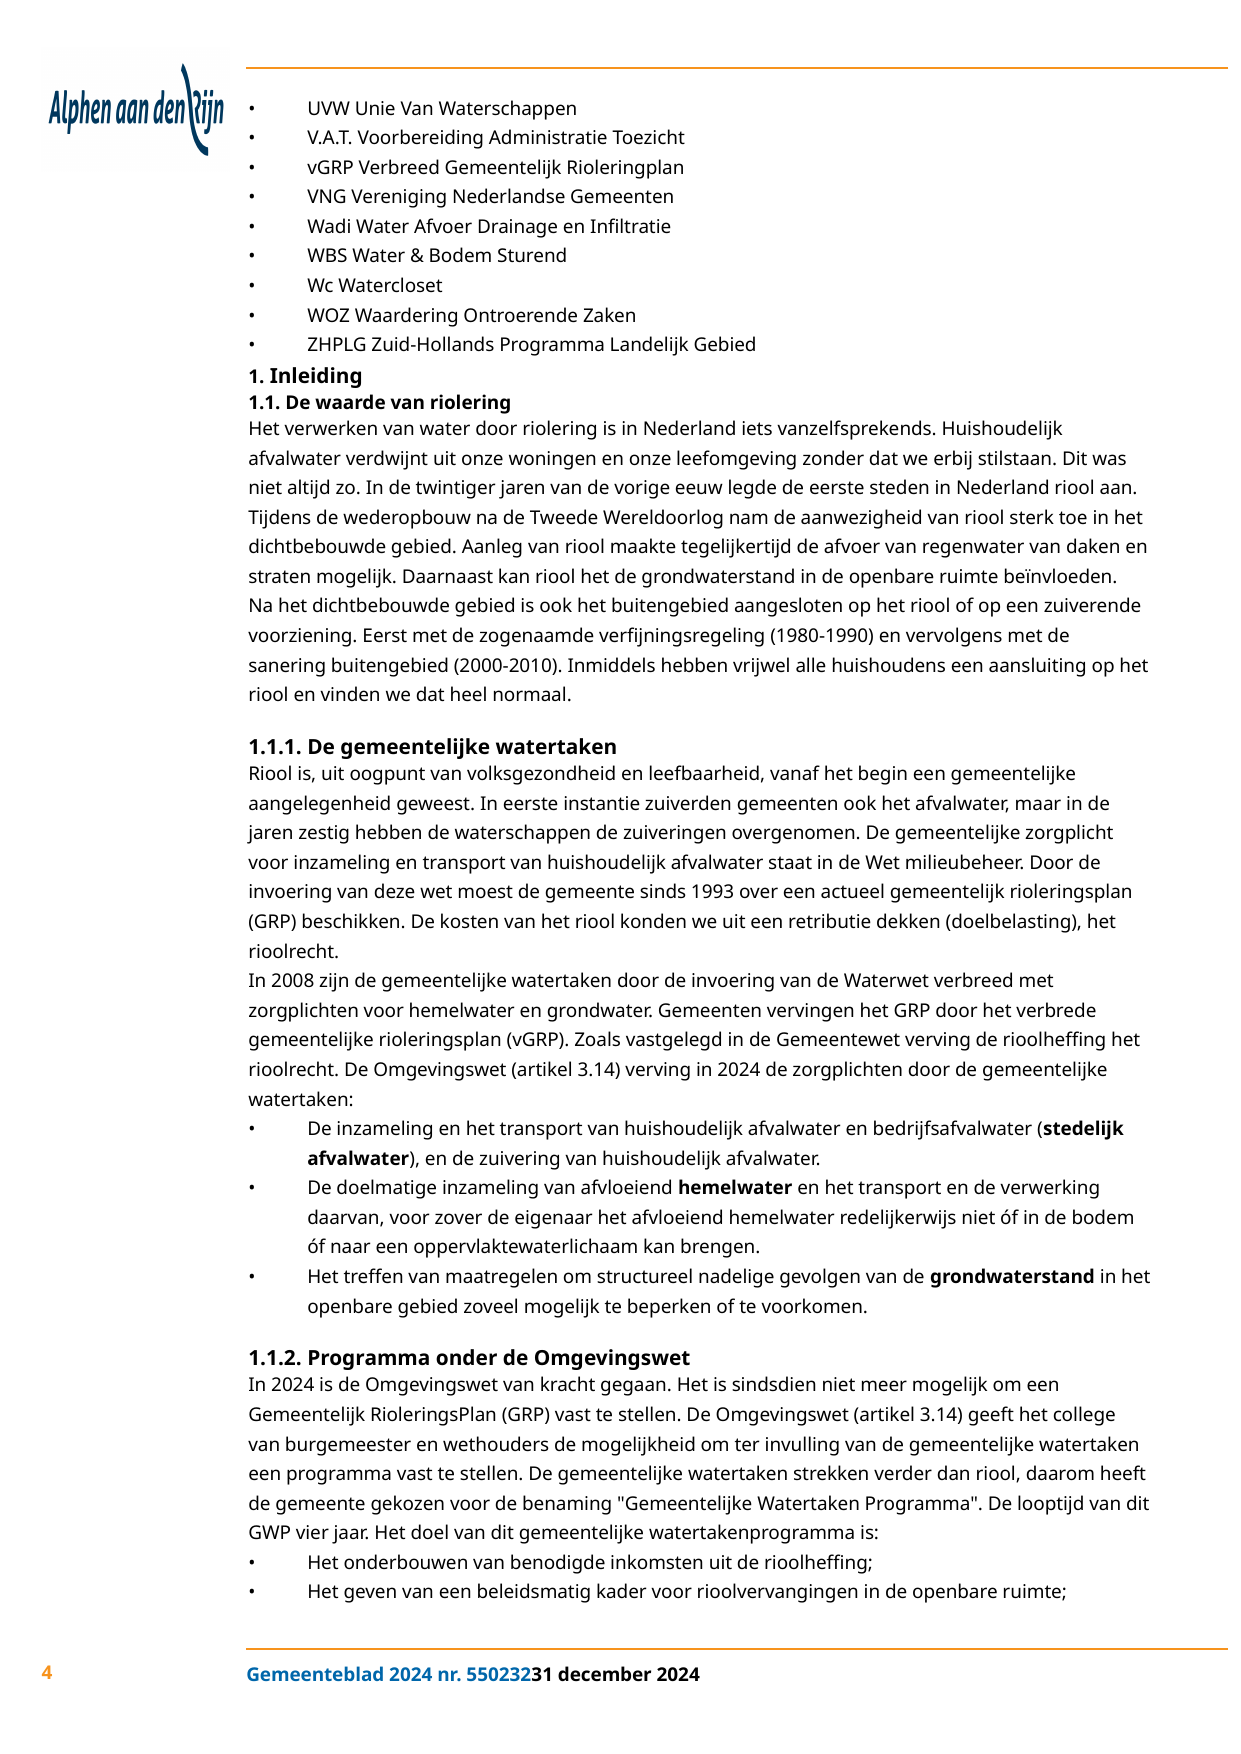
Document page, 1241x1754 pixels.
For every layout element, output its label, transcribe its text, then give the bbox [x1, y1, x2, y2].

list De doelmatige inzameling van afvloeiend hemelwater en het transport en de verwerking daarvan, voor zover de eigenaar het afvloeiend hemelwater redelijkerwijs niet óf in de bodem óf naar een oppervlaktewaterlichaam kan brengen. [248, 1174, 1152, 1259]
text Het verwerken van water door riolering is in Nederland iets vanzelfsprekends. Huishoudelijk afvalwater verdwijnt uit onze woningen en onze leefomgeving zonder dat we erbij stilstaan. Dit was niet altijd zo. In de twintiger jaren van de vorige eeuw legde de eerste steden in Nederland riool aan. Tijdens de wederopbouw na de Tweede Wereldoorlog nam de aanwezigheid van riool sterk toe in het dichtbebouwde gebied. Aanleg van riool maakte tegelijkertijd de afvoer van regenwater van daken en straten mogelijk. Daarnaast kan riool het de grondwaterstand in de openbare ruimte beïnvloeden. [248, 415, 1152, 589]
list UVW Unie Van Waterschappen [248, 95, 1152, 121]
list V.A.T. Voorbereiding Administratie Toezicht [248, 124, 1152, 150]
text In 2024 is de Omgevingswet van kracht gegaan. Het is sindsdien niet meer mogelijk om een Gemeentelijk RioleringsPlan (GRP) vast te stellen. De Omgevingswet (artikel 3.14) geeft het college van burgemeester en wethouders de mogelijkheid om ter invulling van de gemeentelijke watertaken een programma vast te stellen. De gemeentelijke watertaken strekken verder dan riool, daarom heeft de gemeente gekozen voor de benaming "Gemeentelijke Watertaken Programma". De looptijd van dit GWP vier jaar. Het doel van dit gemeentelijke watertakenprogramma is: [248, 1372, 1152, 1545]
text 1. Inleiding [248, 361, 1152, 389]
text Na het dichtbebouwde gebied is ook het buitengebied aangesloten op het riool of op een zuiverende voorziening. Eerst met de zogenaamde verfijningsregeling (1980-1990) en vervolgens met de sanering buitengebied (2000-2010). Inmiddels hebben vrijwel alle huishoudens een aansluiting op het riool en vinden we dat heel normaal. [248, 593, 1152, 707]
list Wc Watercloset [248, 272, 1152, 298]
list VNG Vereniging Nederlandse Gemeenten [248, 183, 1152, 209]
list WOZ Waardering Ontroerende Zaken [248, 302, 1152, 328]
text 1.1. De waarde van riolering [248, 389, 1152, 415]
list Wadi Water Afvoer Drainage en Infiltratie [248, 213, 1152, 239]
text In 2008 zijn de gemeentelijke watertaken door de invoering van de Waterwet verbreed met zorgplichten voor hemelwater en grondwater. Gemeenten vervingen het GRP door het verbrede gemeentelijke rioleringsplan (vGRP). Zoals vastgelegd in de Gemeentewet verving de rioolheffing het rioolrecht. De Omgevingswet (artikel 3.14) verving in 2024 de zorgplichten door de gemeentelijke watertaken: [248, 967, 1152, 1111]
list Het geven van een beleidsmatig kader voor rioolvervangingen in de openbare ruimte; [248, 1579, 1152, 1604]
text 1.1.1. De gemeentelijke watertaken [248, 732, 1152, 760]
picture [41, 47, 231, 172]
list ZHPLG Zuid-Hollands Programma Landelijk Gebied [248, 331, 1152, 357]
list WBS Water & Bodem Sturend [248, 243, 1152, 268]
list vGRP Verbreed Gemeentelijk Rioleringplan [248, 154, 1152, 180]
text 1.1.2. Programma onder de Omgevingswet [248, 1343, 1152, 1372]
list De inzameling en het transport van huishoudelijk afvalwater en bedrijfsafvalwater (stedelijk afvalwater), en de zuivering van huishoudelijk afvalwater. [248, 1115, 1152, 1171]
text Riool is, uit oogpunt van volksgezondheid en leefbaarheid, vanaf het begin een gemeentelijke aangelegenheid geweest. In eerste instantie zuiverden gemeenten ook het afvalwater, maar in de jaren zestig hebben de waterschappen de zuiveringen overgenomen. De gemeentelijke zorgplicht voor inzameling en transport van huishoudelijk afvalwater staat in de Wet milieubeheer. Door de invoering van deze wet moest de gemeente sinds 1993 over een actueel gemeentelijk rioleringsplan (GRP) beschikken. De kosten van het riool konden we uit een retributie dekken (doelbelasting), het rioolrecht. [248, 760, 1152, 963]
list Het onderbouwen van benodigde inkomsten uit de rioolheffing; [248, 1549, 1152, 1575]
list Het treffen van maatregelen om structureel nadelige gevolgen van de grondwaterstand in het openbare gebied zoveel mogelijk te beperken of te voorkomen. [248, 1263, 1152, 1318]
